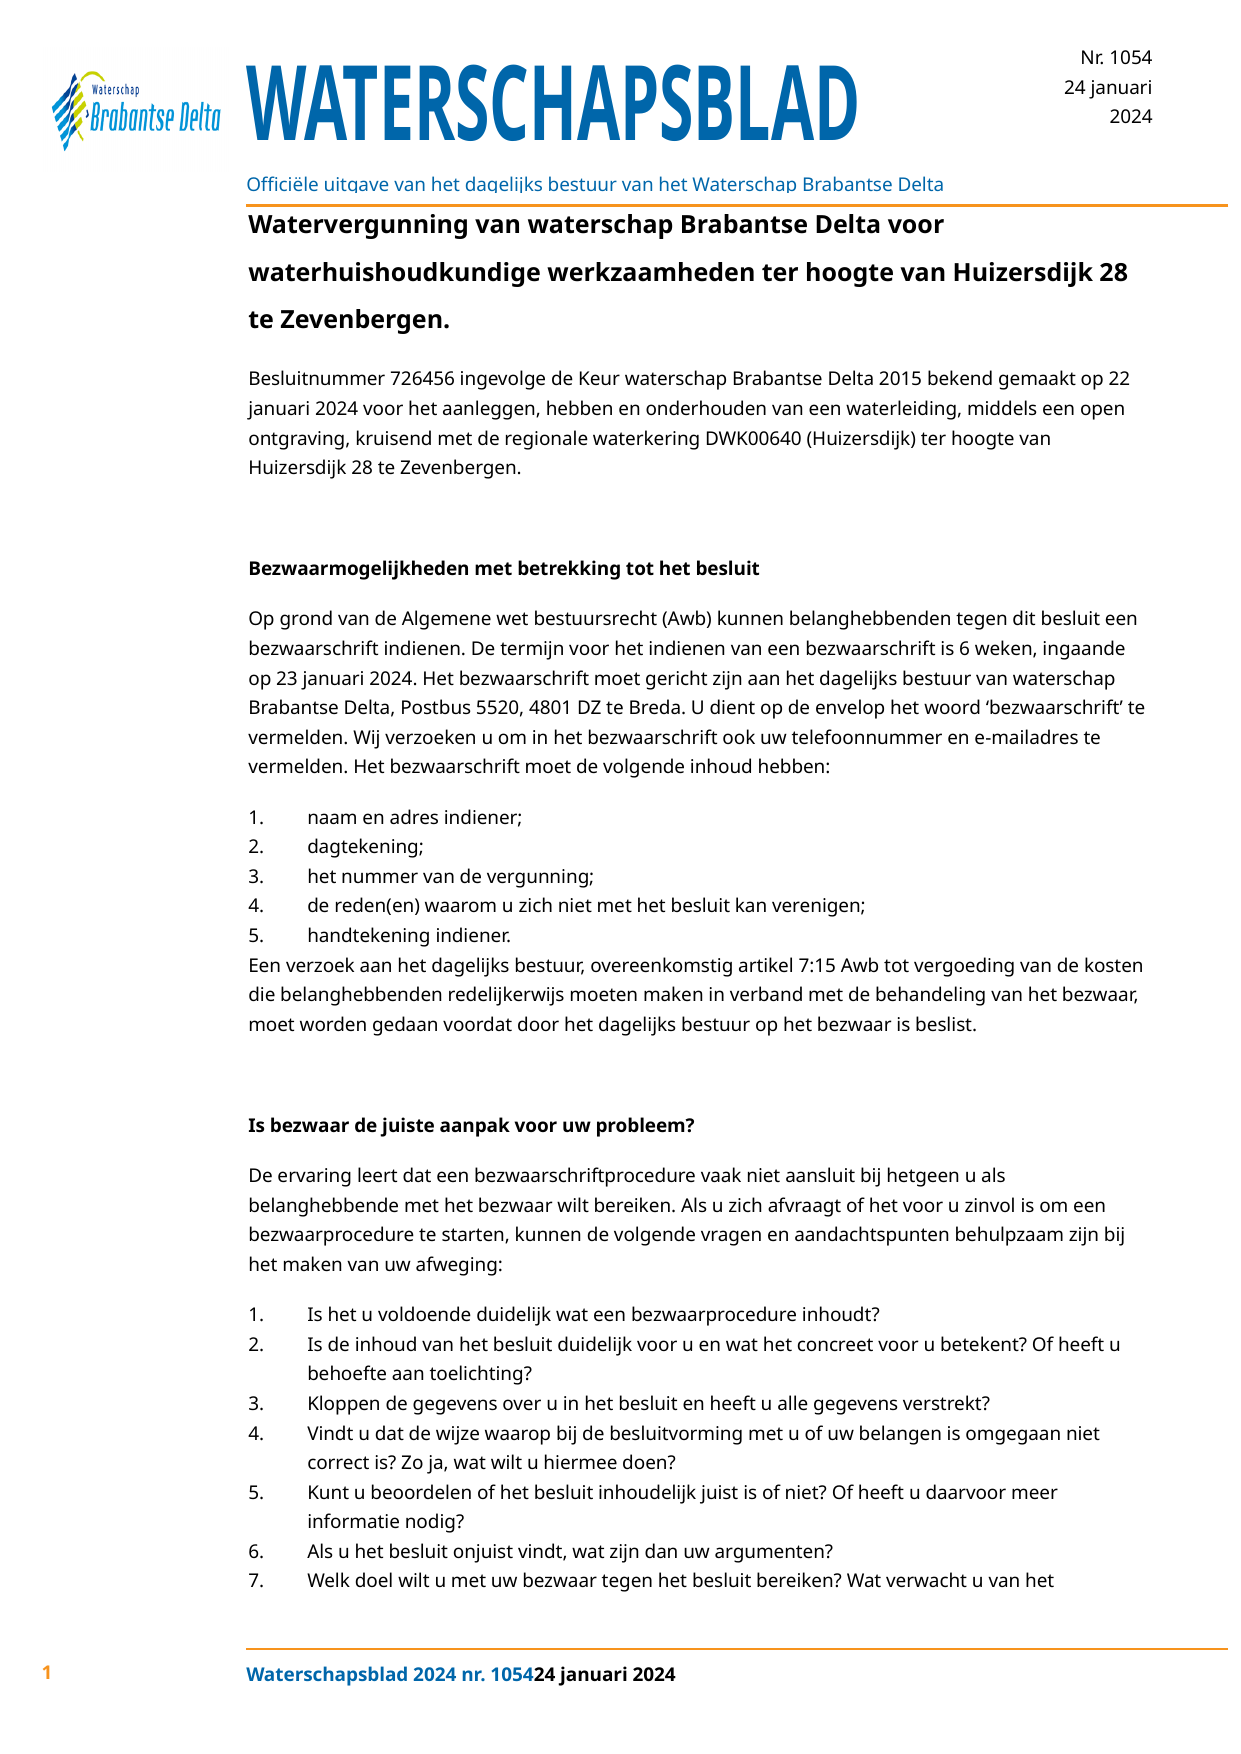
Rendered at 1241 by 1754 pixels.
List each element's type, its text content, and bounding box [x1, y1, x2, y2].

text Is bezwaar de juiste aanpak voor uw probleem? [248, 1112, 1152, 1137]
list dagtekening; [248, 833, 1152, 859]
text Op grond van de Algemene wet bestuursrecht (Awb) kunnen belanghebbenden tegen dit besluit een bezwaarschrift indienen. De termijn voor het indienen van een bezwaarschrift is 6 weken, ingaande op 23 januari 2024. Het bezwaarschrift moet gericht zijn aan het dagelijks bestuur van waterschap Brabantse Delta, Postbus 5520, 4801 DZ te Breda. U dient op de envelop het woord ‘bezwaarschrift’ te vermelden. Wij verzoeken u om in het bezwaarschrift ook uw telefoonnummer en e‑mailadres te vermelden. Het bezwaarschrift moet de volgende inhoud hebben: [248, 606, 1152, 779]
list Kloppen de gegevens over u in het besluit en heeft u alle gegevens verstrekt? [248, 1390, 1152, 1416]
list Is het u voldoende duidelijk wat een bezwaarprocedure inhoudt? [248, 1301, 1152, 1327]
list Kunt u beoordelen of het besluit inhoudelijk juist is of niet? Of heeft u daarvoor meer informatie nodig? [248, 1479, 1152, 1534]
text Bezwaarmogelijkheden met betrekking tot het besluit [248, 555, 1152, 581]
list Is de inhoud van het besluit duidelijk voor u en wat het concreet voor u betekent? Of heeft u behoefte aan toelichting? [248, 1331, 1152, 1386]
text De ervaring leert dat een bezwaarschriftprocedure vaak niet aansluit bij hetgeen u als belanghebbende met het bezwaar wilt bereiken. Als u zich afvraagt of het voor u zinvol is om een bezwaarprocedure te starten, kunnen de volgende vragen en aandachtspunten behulpzaam zijn bij het maken van uw afweging: [248, 1162, 1152, 1277]
list naam en adres indiener; [248, 804, 1152, 829]
text Watervergunning van waterschap Brabantse Delta voor waterhuishoudkundige werkzaamheden ter hoogte van Huizersdijk 28 te Zevenbergen. [248, 207, 1152, 336]
list handtekening indiener. [248, 922, 1152, 948]
text Besluitnummer 726456 ingevolge de Keur waterschap Brabantse Delta 2015 bekend gemaakt op 22 januari 2024 voor het aanleggen, hebben en onderhouden van een waterleiding, middels een open ontgraving, kruisend met de regionale waterkering DWK00640 (Huizersdijk) ter hoogte van Huizersdijk 28 te Zevenbergen. [248, 366, 1152, 480]
list Vindt u dat de wijze waarop bij de besluitvorming met u of uw belangen is omgegaan niet correct is? Zo ja, wat wilt u hiermee doen? [248, 1420, 1152, 1475]
list Welk doel wilt u met uw bezwaar tegen het besluit bereiken? Wat verwacht u van het [248, 1568, 1152, 1593]
list de reden(en) waarom u zich niet met het besluit kan verenigen; [248, 893, 1152, 918]
picture [41, 47, 231, 172]
list het nummer van de vergunning; [248, 863, 1152, 889]
text Een verzoek aan het dagelijks bestuur, overeenkomstig artikel 7:15 Awb tot vergoeding van de kosten die belanghebbenden redelijkerwijs moeten maken in verband met de behandeling van het bezwaar, moet worden gedaan voordat door het dagelijks bestuur op het bezwaar is beslist. [248, 952, 1152, 1037]
list Als u het besluit onjuist vindt, wat zijn dan uw argumenten? [248, 1538, 1152, 1564]
